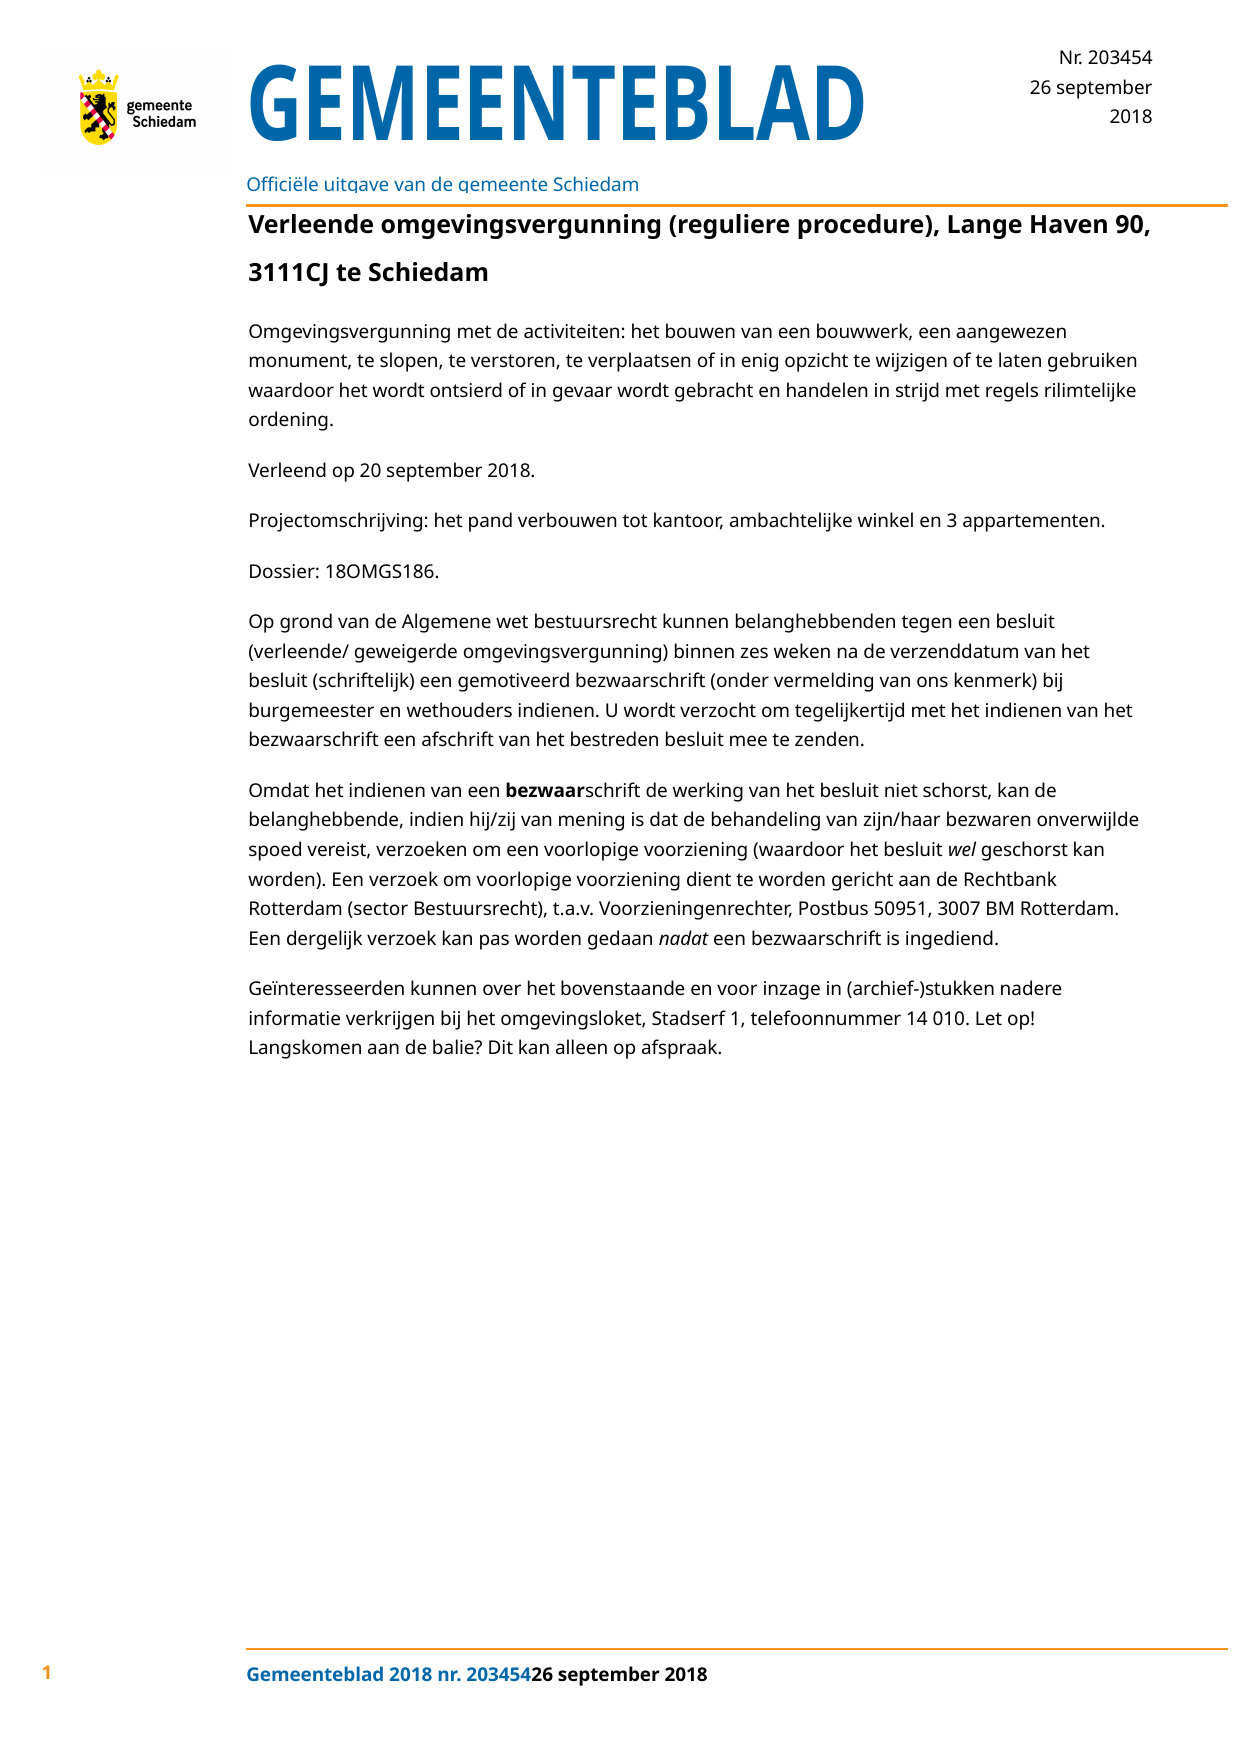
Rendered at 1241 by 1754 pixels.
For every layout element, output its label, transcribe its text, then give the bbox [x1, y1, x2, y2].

text Omgevingsvergunning met de activiteiten: het bouwen van een bouwwerk, een aangewezen monument, te slopen, te verstoren, te verplaatsen of in enig opzicht te wijzigen of te laten gebruiken waardoor het wordt ontsierd of in gevaar wordt gebracht en handelen in strijd met regels rilimtelijke ordening. [248, 318, 1152, 432]
text Projectomschrijving: het pand verbouwen tot kantoor, ambachtelijke winkel en 3 appartementen. [248, 507, 1152, 533]
picture [41, 47, 231, 172]
text Dossier: 18OMGS186. [248, 558, 1152, 584]
text Verleende omgevingsvergunning (reguliere procedure), Lange Haven 90, 3111CJ te Schiedam [248, 207, 1152, 288]
text Verleend op 20 september 2018. [248, 457, 1152, 483]
text Geïnteresseerden kunnen over het bovenstaande en voor inzage in (archief-)stukken nadere informatie verkrijgen bij het omgevingsloket, Stadserf 1, telefoonnummer 14 010. Let op! Langskomen aan de balie? Dit kan alleen op afspraak. [248, 975, 1152, 1060]
text Op grond van de Algemene wet bestuursrecht kunnen belanghebbenden tegen een besluit (verleende/ geweigerde omgevingsvergunning) binnen zes weken na de verzenddatum van het besluit (schriftelijk) een gemotiveerd bezwaarschrift (onder vermelding van ons kenmerk) bij burgemeester en wethouders indienen. U wordt verzocht om tegelijkertijd met het indienen van het bezwaarschrift een afschrift van het bestreden besluit mee te zenden. [248, 608, 1152, 752]
text Omdat het indienen van een bezwaarschrift de werking van het besluit niet schorst, kan de belanghebbende, indien hij/zij van mening is dat de behandeling van zijn/haar bezwaren onverwijlde spoed vereist, verzoeken om een voorlopige voorziening (waardoor het besluit wel geschorst kan worden). Een verzoek om voorlopige voorziening dient te worden gericht aan de Rechtbank Rotterdam (sector Bestuursrecht), t.a.v. Voorzieningenrechter, Postbus 50951, 3007 BM Rotterdam. Een dergelijk verzoek kan pas worden gedaan nadat een bezwaarschrift is ingediend. [248, 777, 1152, 951]
